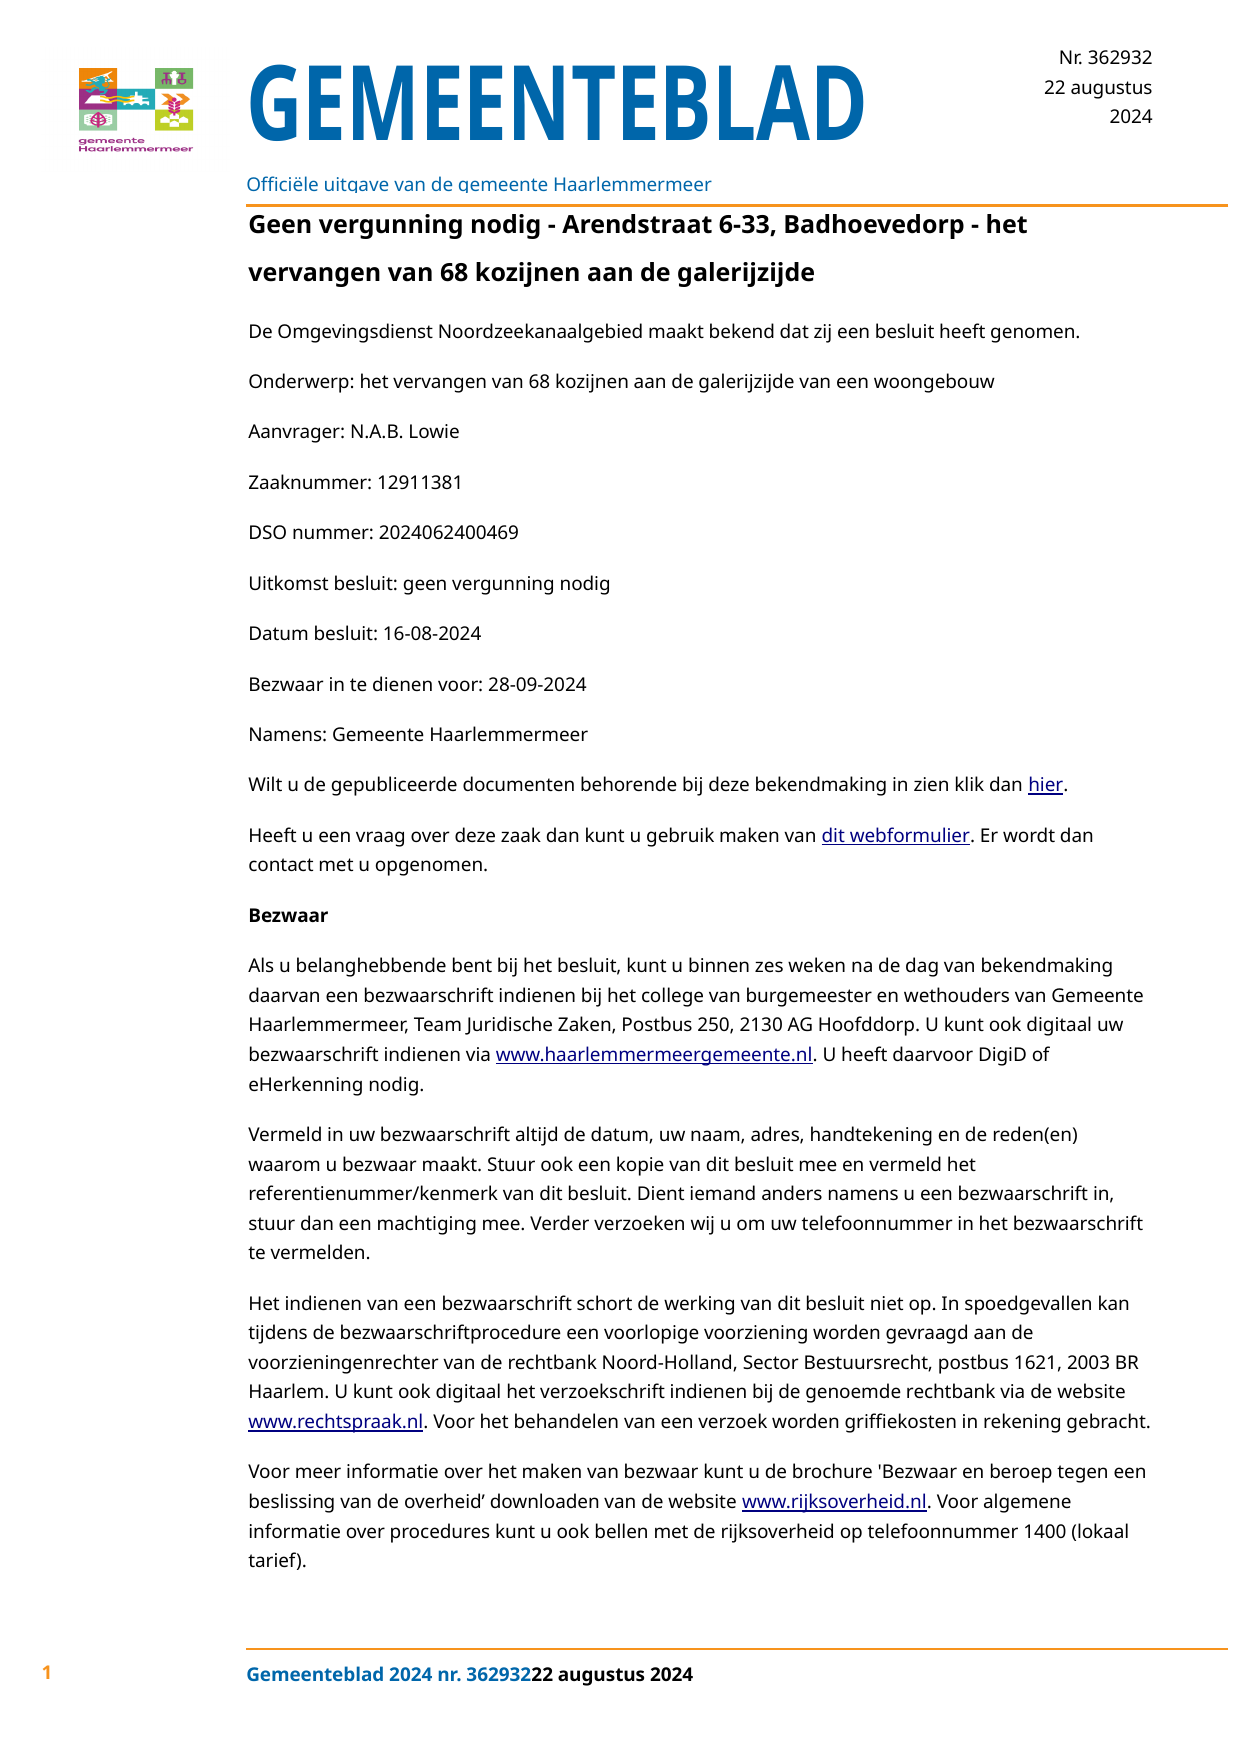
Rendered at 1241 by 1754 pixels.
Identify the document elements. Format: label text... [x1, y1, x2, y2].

text Bezwaar in te dienen voor: 28-09-2024 [248, 671, 1152, 697]
text Het indienen van een bezwaarschrift schort de werking van dit besluit niet op. In spoedgevallen kan tijdens de bezwaarschriftprocedure een voorlopige voorziening worden gevraagd aan de voorzieningenrechter van de rechtbank Noord-Holland, Sector Bestuursrecht, postbus 1621, 2003 BR Haarlem. U kunt ook digitaal het verzoekschrift indienen bij de genoemde rechtbank via de website www.rechtspraak.nl. Voor het behandelen van een verzoek worden griffiekosten in rekening gebracht. [248, 1290, 1152, 1434]
text Namens: Gemeente Haarlemmermeer [248, 721, 1152, 747]
text Vermeld in uw bezwaarschrift altijd de datum, uw naam, adres, handtekening en de reden(en) waarom u bezwaar maakt. Stuur ook een kopie van dit besluit mee en vermeld het referentienummer/kenmerk van dit besluit. Dient iemand anders namens u een bezwaarschrift in, stuur dan een machtiging mee. Verder verzoeken wij u om uw telefoonnummer in het bezwaarschrift te vermelden. [248, 1121, 1152, 1265]
picture [41, 47, 231, 172]
text De Omgevingsdienst Noordzeekanaalgebied maakt bekend dat zij een besluit heeft genomen. [248, 318, 1152, 344]
text Aanvrager: N.A.B. Lowie [248, 419, 1152, 444]
text Voor meer informatie over het maken van bezwaar kunt u de brochure 'Bezwaar en beroep tegen een beslissing van de overheid’ downloaden van de website www.rijksoverheid.nl. Voor algemene informatie over procedures kunt u ook bellen met de rijksoverheid op telefoonnummer 1400 (lokaal tarief). [248, 1459, 1152, 1573]
text Geen vergunning nodig - Arendstraat 6-33, Badhoevedorp - het vervangen van 68 kozijnen aan de galerijzijde [248, 207, 1152, 288]
text Uitkomst besluit: geen vergunning nodig [248, 570, 1152, 596]
text Bezwaar [248, 902, 1152, 928]
text Als u belanghebbende bent bij het besluit, kunt u binnen zes weken na de dag van bekendmaking daarvan een bezwaarschrift indienen bij het college van burgemeester en wethouders van Gemeente Haarlemmermeer, Team Juridische Zaken, Postbus 250, 2130 AG Hoofddorp. U kunt ook digitaal uw bezwaarschrift indienen via www.haarlemmermeergemeente.nl. U heeft daarvoor DigiD of eHerkenning nodig. [248, 952, 1152, 1097]
text Wilt u de gepubliceerde documenten behorende bij deze bekendmaking in zien klik dan hier. [248, 772, 1152, 797]
text Onderwerp: het vervangen van 68 kozijnen aan de galerijzijde van een woongebouw [248, 368, 1152, 394]
text Datum besluit: 16-08-2024 [248, 620, 1152, 646]
text DSO nummer: 2024062400469 [248, 519, 1152, 545]
text Heeft u een vraag over deze zaak dan kunt u gebruik maken van dit webformulier. Er wordt dan contact met u opgenomen. [248, 822, 1152, 877]
text Zaaknummer: 12911381 [248, 469, 1152, 495]
